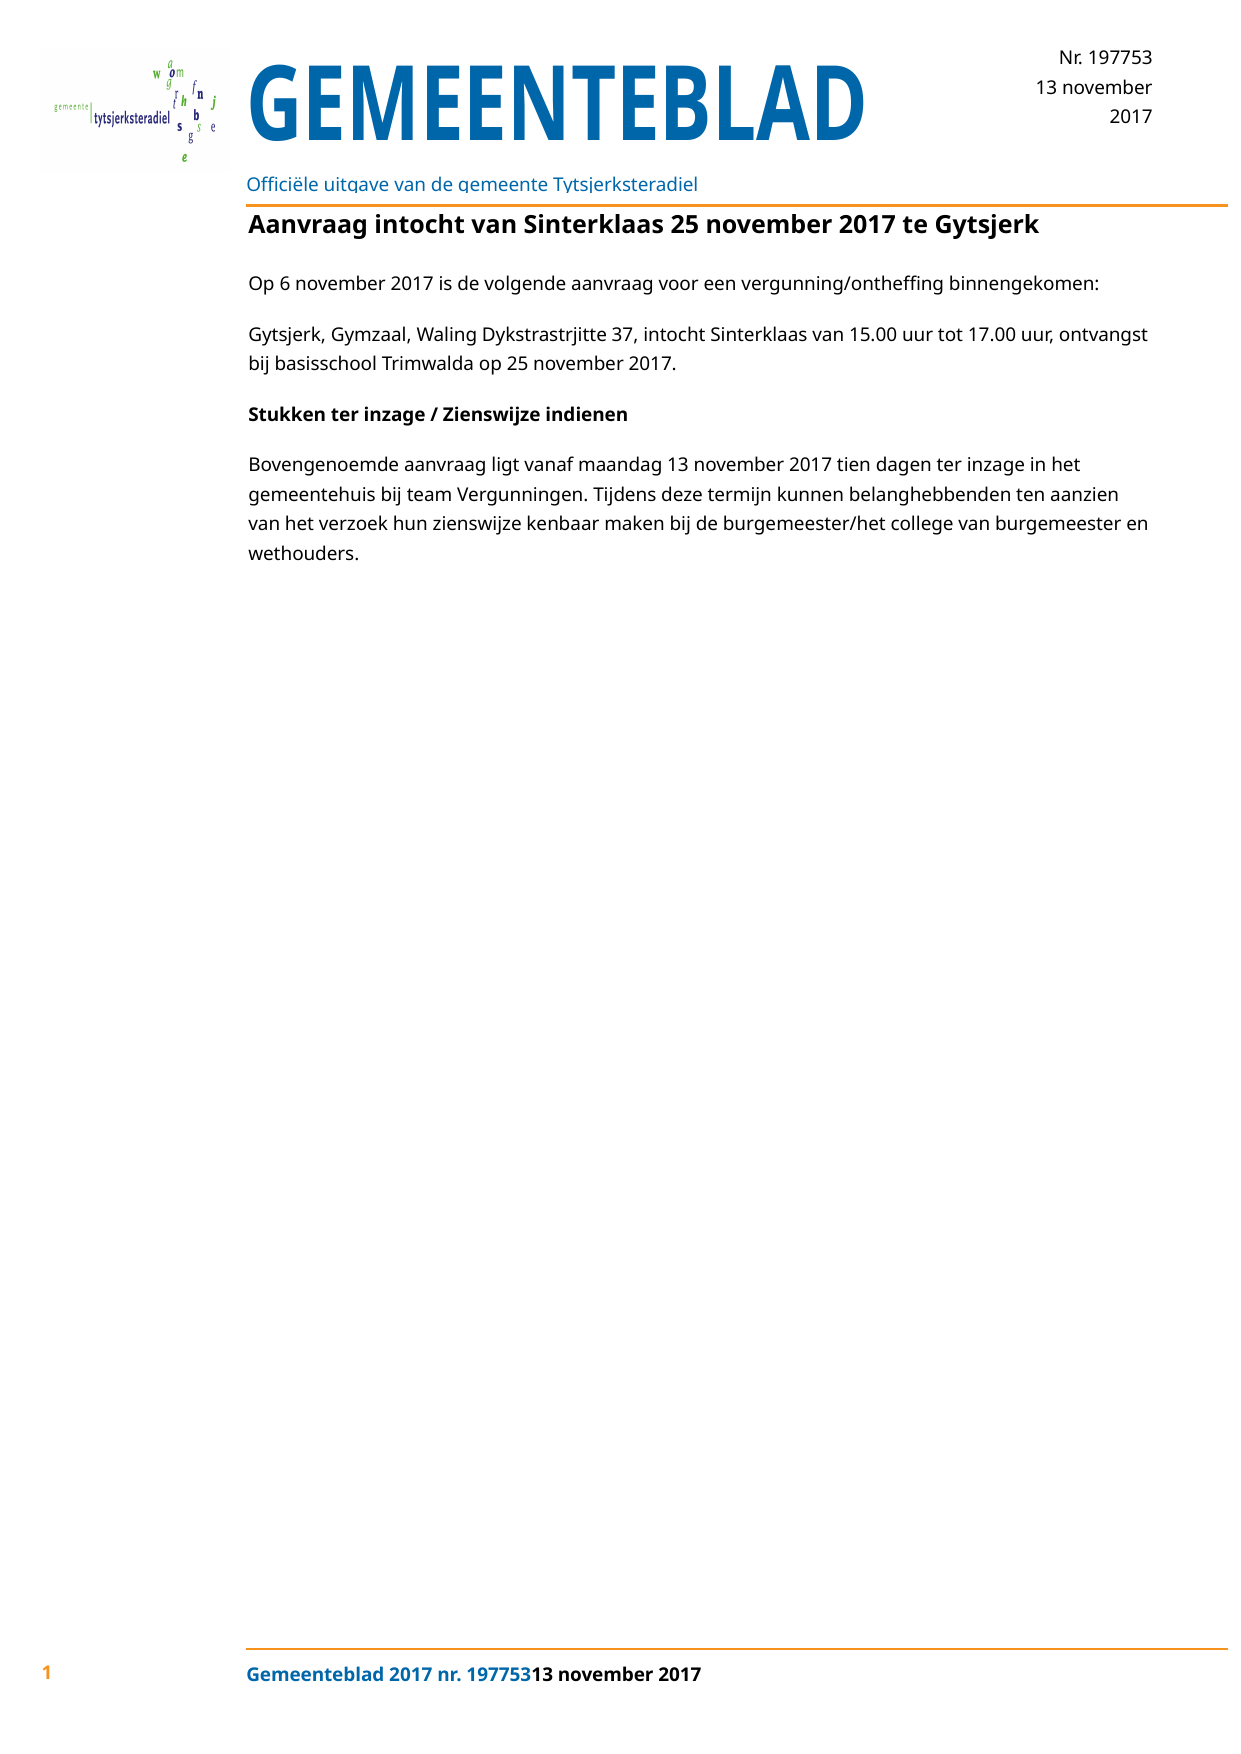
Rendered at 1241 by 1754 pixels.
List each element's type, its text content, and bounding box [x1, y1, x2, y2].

text Stukken ter inzage / Zienswijze indienen [248, 401, 1152, 426]
text Op 6 november 2017 is de volgende aanvraag voor een vergunning/ontheffing binnengekomen: [248, 270, 1152, 296]
text Gytsjerk, Gymzaal, Waling Dykstrastrjitte 37, intocht Sinterklaas van 15.00 uur tot 17.00 uur, ontvangst bij basisschool Trimwalda op 25 november 2017. [248, 321, 1152, 376]
text Bovengenoemde aanvraag ligt vanaf maandag 13 november 2017 tien dagen ter inzage in het gemeentehuis bij team Vergunningen. Tijdens deze termijn kunnen belanghebbenden ten aanzien van het verzoek hun zienswijze kenbaar maken bij de burge­meester/het college van burgemeester en wethouders. [248, 451, 1152, 566]
picture [41, 47, 231, 172]
text Aanvraag intocht van Sinterklaas 25 november 2017 te Gytsjerk [248, 207, 1152, 241]
